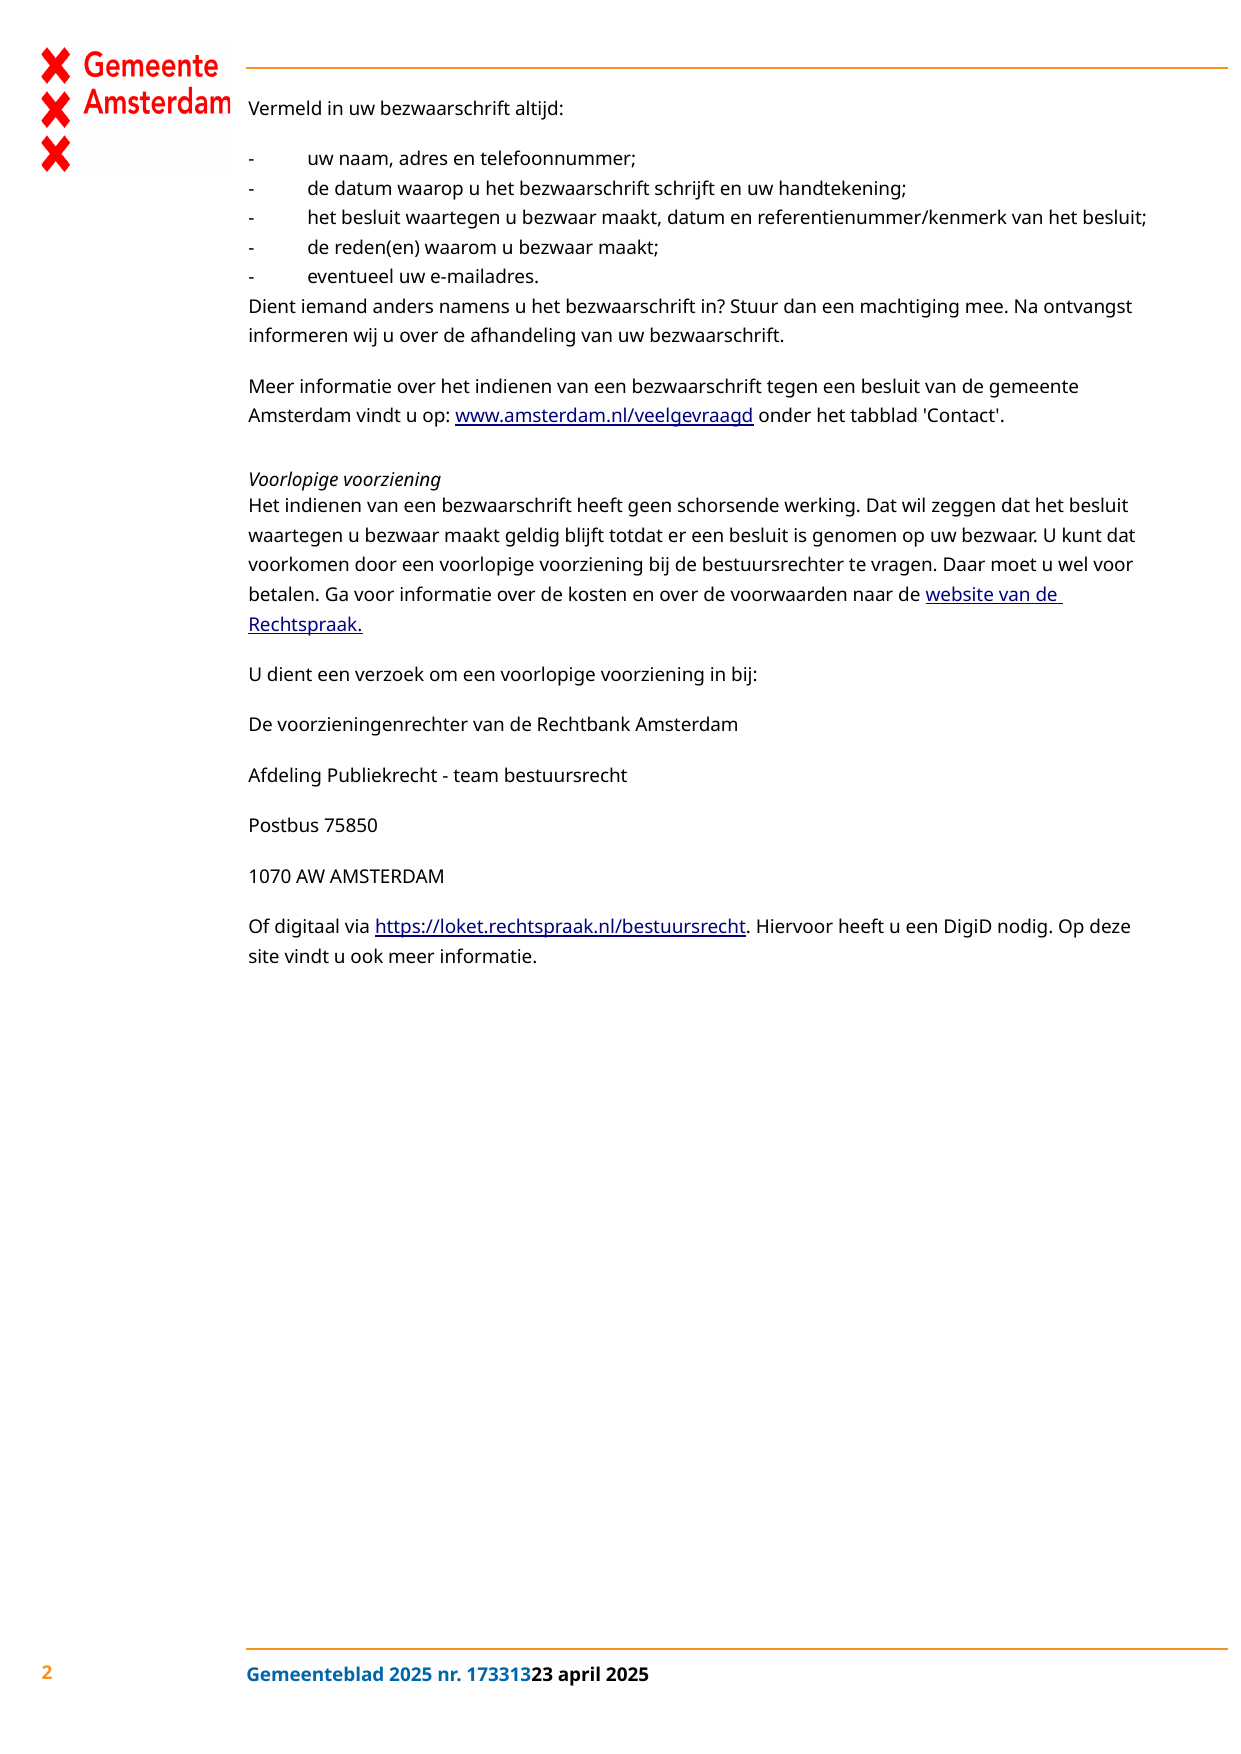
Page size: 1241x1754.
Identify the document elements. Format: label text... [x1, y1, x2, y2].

text Postbus 75850 [248, 812, 1152, 838]
list de datum waarop u het bezwaarschrift schrijft en uw handtekening; [248, 175, 1152, 201]
text Het indienen van een bezwaarschrift heeft geen schorsende werking. Dat wil zeggen dat het besluit waartegen u bezwaar maakt geldig blijft totdat er een besluit is genomen op uw bezwaar. U kunt dat voorkomen door een voorlopige voorziening bij de bestuursrechter te vragen. Daar moet u wel voor betalen. Ga voor informatie over de kosten en over de voorwaarden naar de website van de Rechtspraak. [248, 492, 1152, 636]
text Dient iemand anders namens u het bezwaarschrift in? Stuur dan een machtiging mee. Na ontvangst informeren wij u over de afhandeling van uw bezwaarschrift. [248, 293, 1152, 348]
list eventueel uw e-mailadres. [248, 263, 1152, 289]
text Of digitaal via https://loket.rechtspraak.nl/bestuursrecht. Hiervoor heeft u een DigiD nodig. Op deze site vindt u ook meer informatie. [248, 913, 1152, 968]
list uw naam, adres en telefoonnummer; [248, 145, 1152, 171]
text Vermeld in uw bezwaarschrift altijd: [248, 95, 1152, 121]
picture [41, 47, 231, 172]
list de reden(en) waarom u bezwaar maakt; [248, 234, 1152, 260]
list het besluit waartegen u bezwaar maakt, datum en referentienummer/kenmerk van het besluit; [248, 204, 1152, 230]
text U dient een verzoek om een voorlopige voorziening in bij: [248, 661, 1152, 687]
text De voorzieningenrechter van de Rechtbank Amsterdam [248, 712, 1152, 737]
text Meer informatie over het indienen van een bezwaarschrift tegen een besluit van de gemeente Amsterdam vindt u op: www.amsterdam.nl/veelgevraagd onder het tabblad 'Contact'. [248, 373, 1152, 428]
text Voorlopige voorziening [248, 467, 1152, 492]
text Afdeling Publiekrecht - team bestuursrecht [248, 762, 1152, 788]
text 1070 AW AMSTERDAM [248, 863, 1152, 888]
